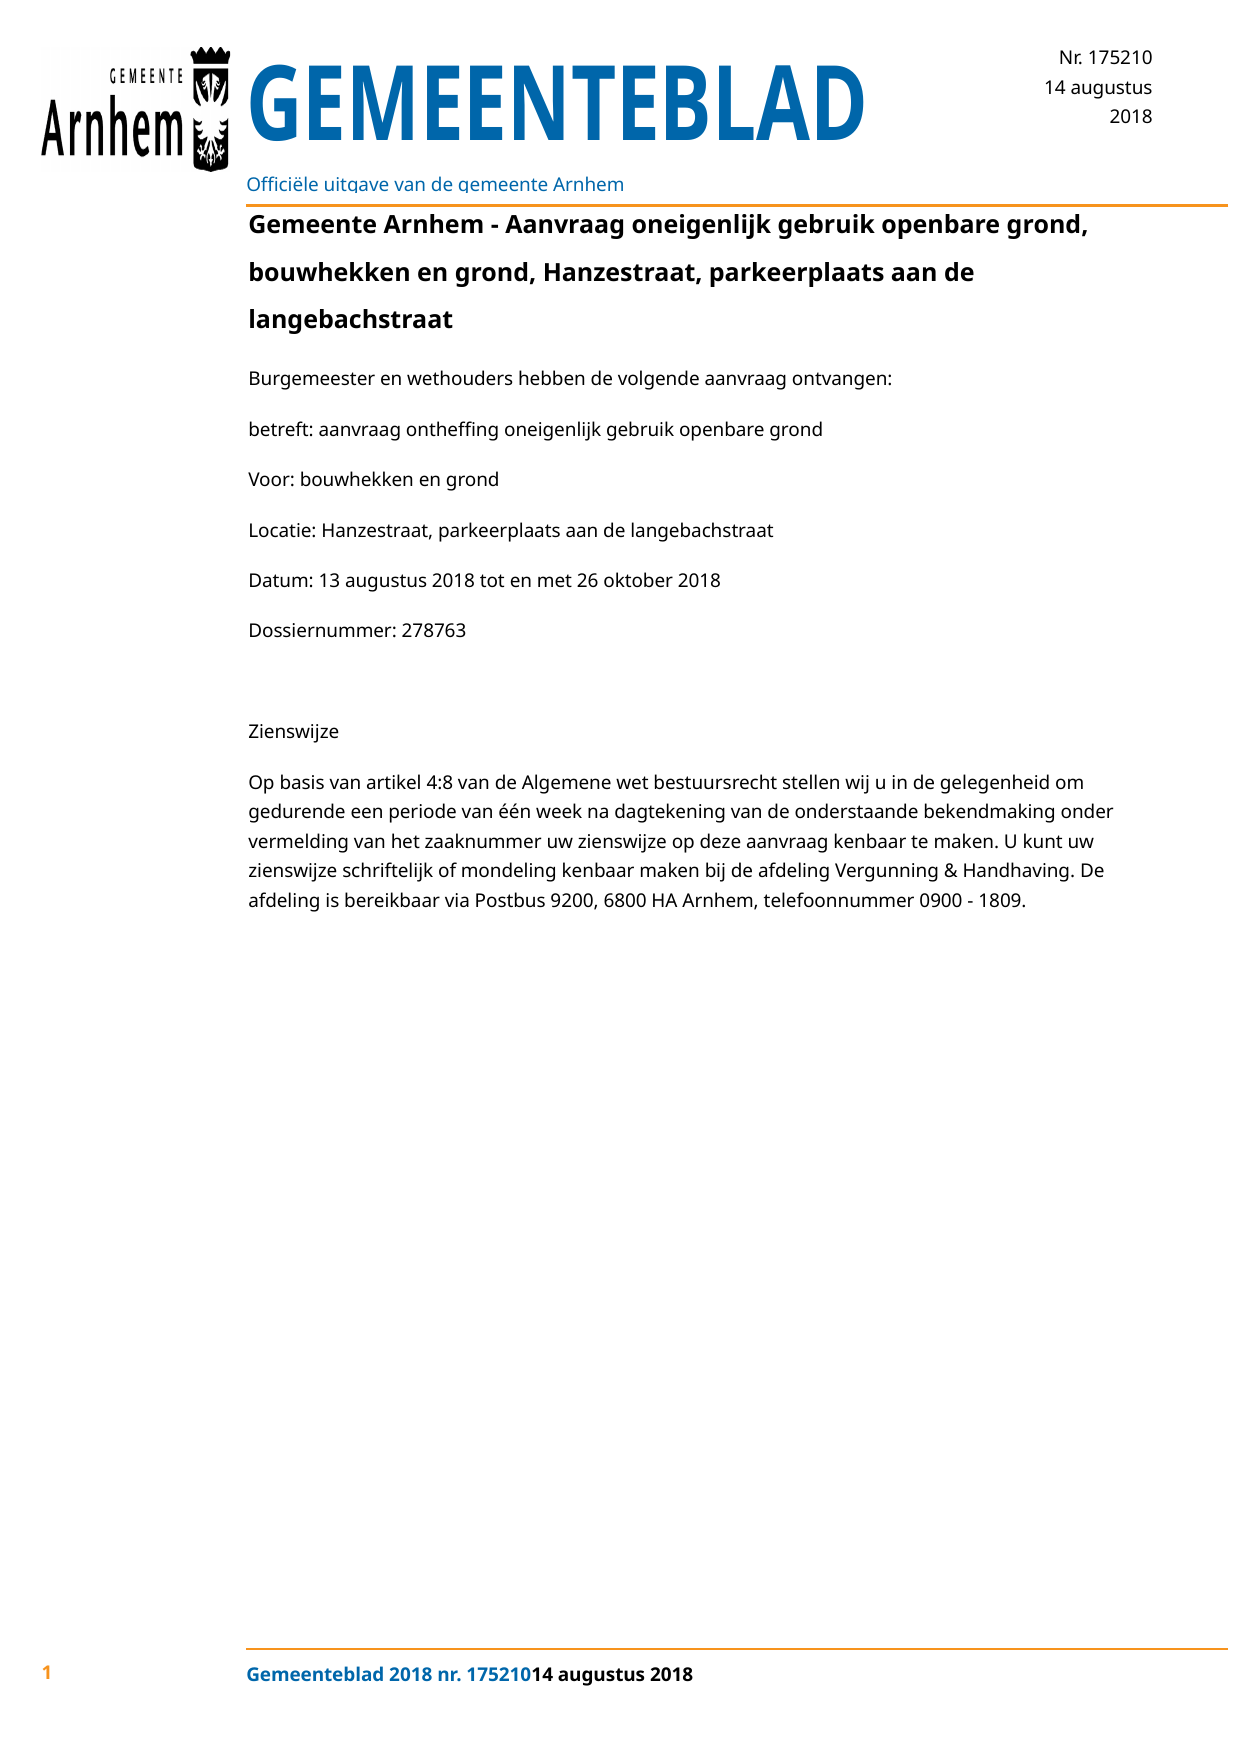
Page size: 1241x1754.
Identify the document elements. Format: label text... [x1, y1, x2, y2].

text Op basis van artikel 4:8 van de Algemene wet bestuursrecht stellen wij u in de gelegenheid om gedurende een periode van één week na dagtekening van de onderstaande bekendmaking onder vermelding van het zaaknummer uw zienswijze op deze aanvraag kenbaar te maken. U kunt uw zienswijze schriftelijk of mondeling kenbaar maken bij de afdeling Vergunning & Handhaving. De afdeling is bereikbaar via Postbus 9200, 6800 HA Arnhem, telefoonnummer 0900 - 1809. [248, 769, 1152, 913]
picture [41, 47, 231, 172]
text Voor: bouwhekken en grond [248, 466, 1152, 492]
text betreft: aanvraag ontheffing oneigenlijk gebruik openbare grond [248, 416, 1152, 442]
text Locatie: Hanzestraat, parkeerplaats aan de langebachstraat [248, 517, 1152, 542]
text Zienswijze [248, 718, 1152, 744]
text Dossiernummer: 278763 [248, 618, 1152, 643]
text Datum: 13 augustus 2018 tot en met 26 oktober 2018 [248, 567, 1152, 593]
text Burgemeester en wethouders hebben de volgende aanvraag ontvangen: [248, 366, 1152, 391]
text Gemeente Arnhem - Aanvraag oneigenlijk gebruik openbare grond, bouwhekken en grond, Hanzestraat, parkeerplaats aan de langebachstraat [248, 207, 1152, 336]
